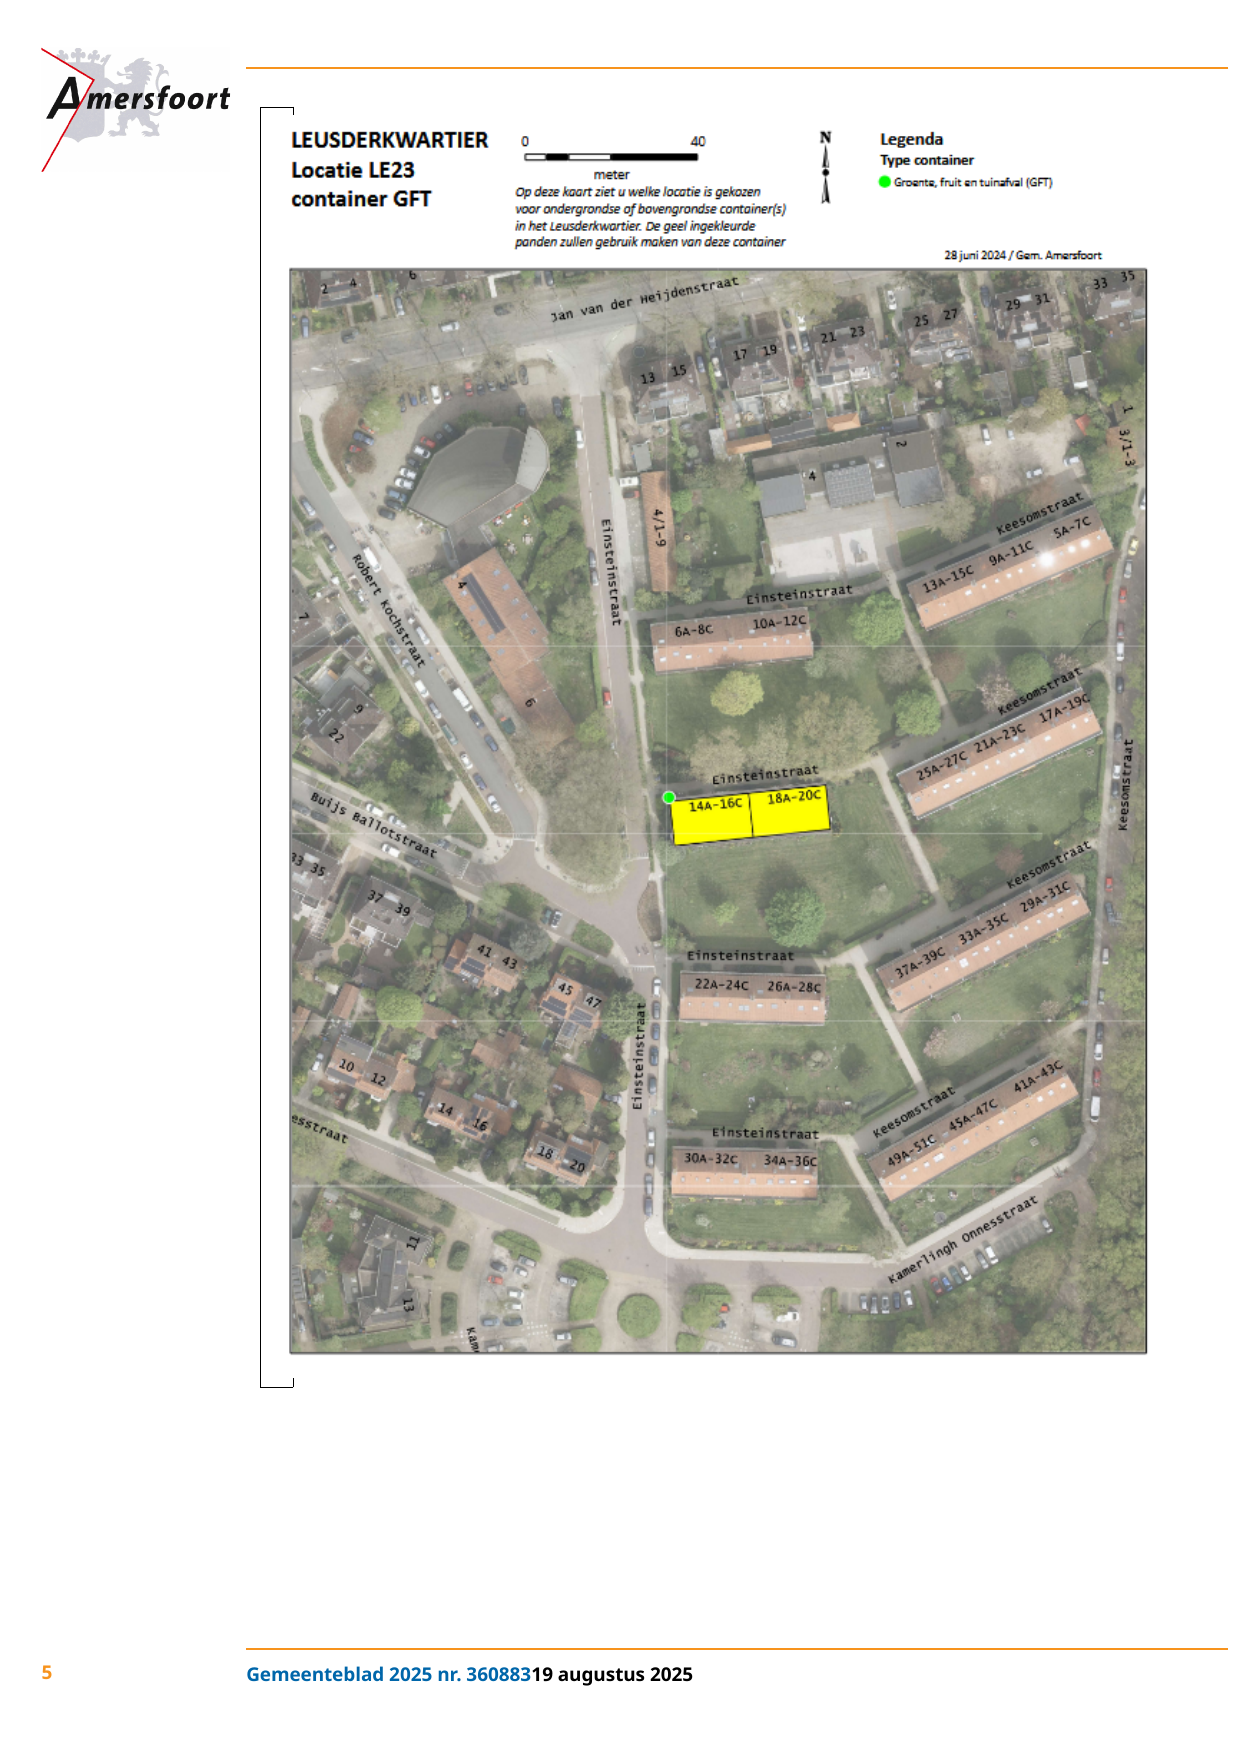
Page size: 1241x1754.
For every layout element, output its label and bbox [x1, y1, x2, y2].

picture [41, 47, 231, 172]
picture [268, 115, 1173, 1378]
